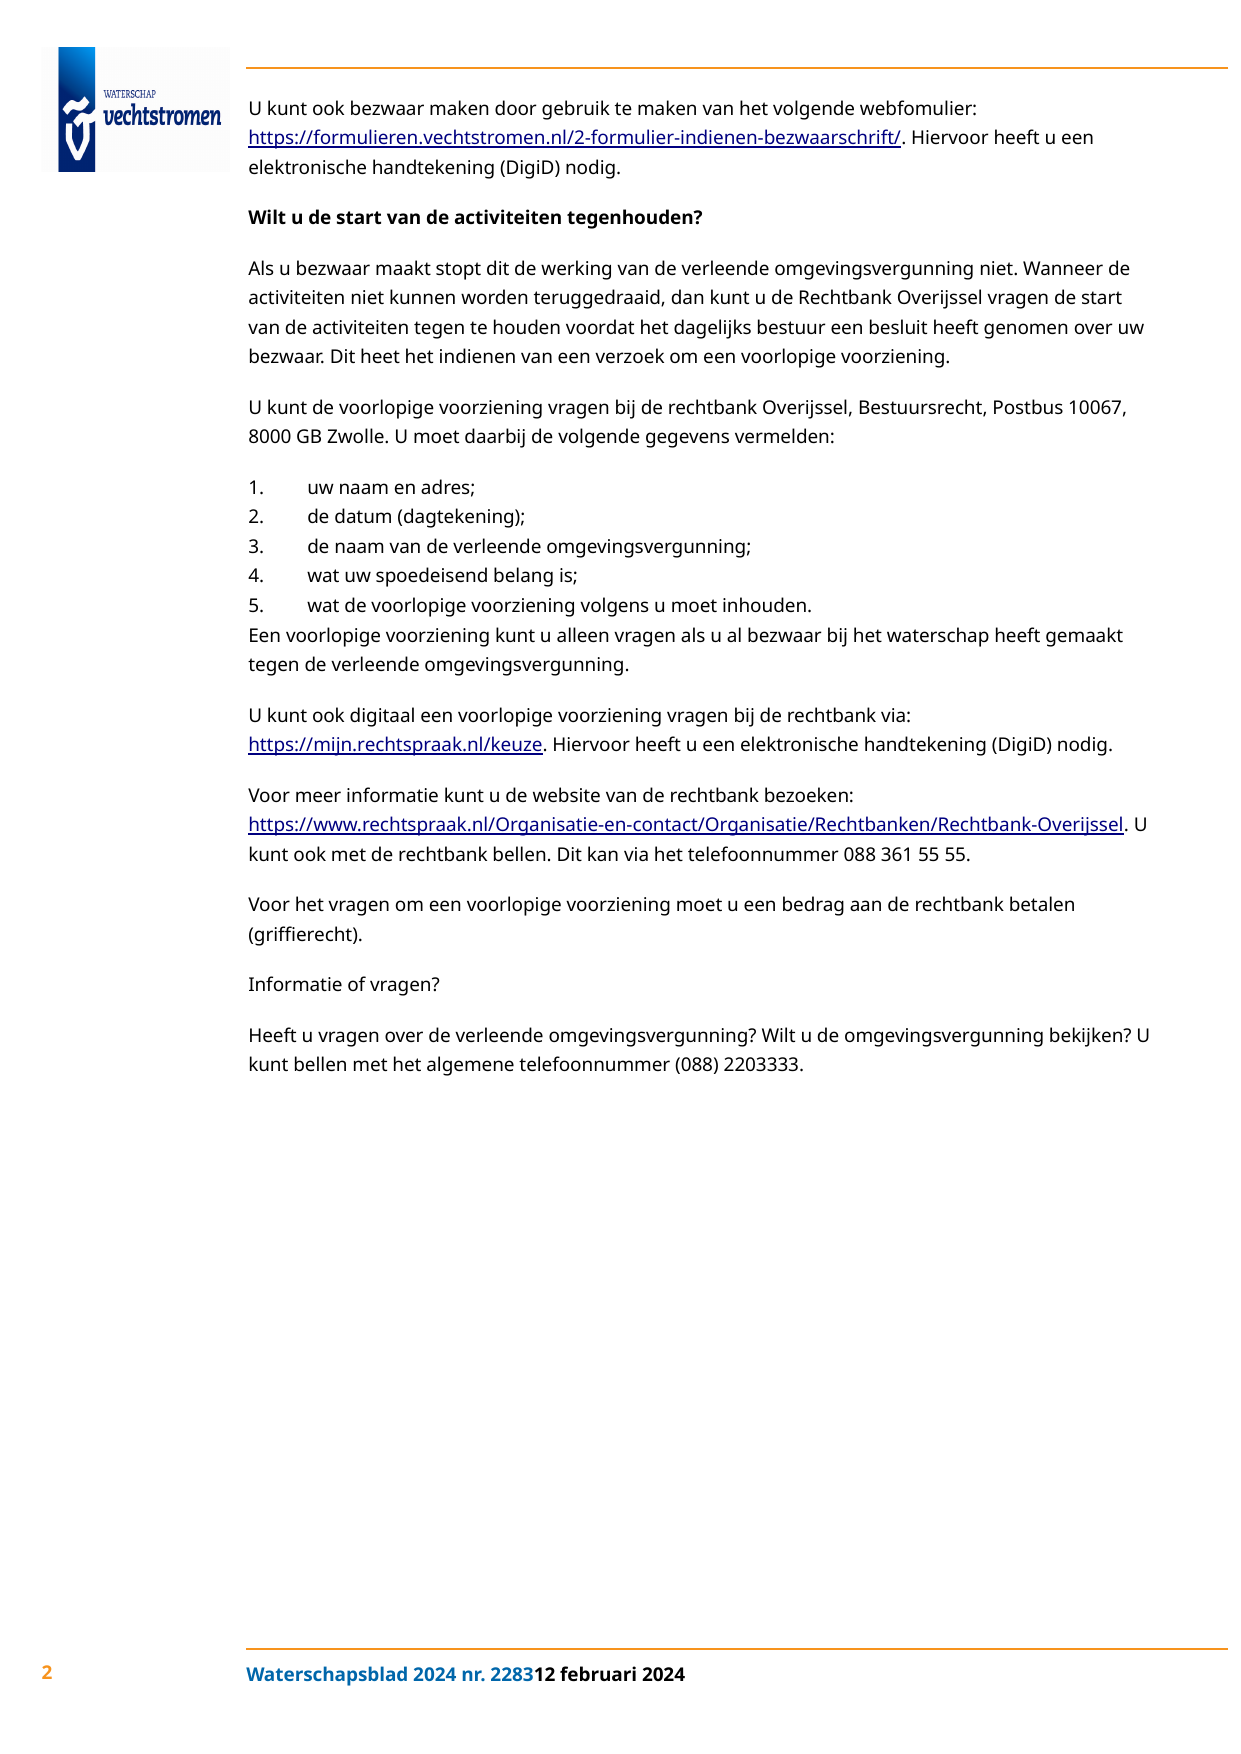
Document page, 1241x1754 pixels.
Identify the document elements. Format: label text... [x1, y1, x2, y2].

text Informatie of vragen? [248, 971, 1152, 997]
list wat uw spoedeisend belang is; [248, 563, 1152, 588]
picture [41, 47, 231, 172]
text U kunt de voorlopige voorziening vragen bij de rechtbank Overijssel, Bestuursrecht, Postbus 10067, 8000 GB Zwolle. U moet daarbij de volgende gegevens vermelden: [248, 394, 1152, 449]
text Voor meer informatie kunt u de website van de rechtbank bezoeken: https://www.rechtspraak.nl/Organisatie-en-contact/Organisatie/Rechtbanken/Rechtbank-Overijssel. U kunt ook met de rechtbank bellen. Dit kan via het telefoonnummer 088 361 55 55. [248, 782, 1152, 867]
list wat de voorlopige voorziening volgens u moet inhouden. [248, 592, 1152, 618]
text U kunt ook digitaal een voorlopige voorziening vragen bij de rechtbank via: https://mijn.rechtspraak.nl/keuze. Hiervoor heeft u een elektronische handtekening (DigiD) nodig. [248, 702, 1152, 757]
list de datum (dagtekening); [248, 503, 1152, 529]
list de naam van de verleende omgevingsvergunning; [248, 533, 1152, 559]
text Een voorlopige voorziening kunt u alleen vragen als u al bezwaar bij het waterschap heeft gemaakt tegen de verleende omgevingsvergunning. [248, 622, 1152, 677]
list uw naam en adres; [248, 474, 1152, 500]
text Als u bezwaar maakt stopt dit de werking van de verleende omgevingsvergunning niet. Wanneer de activiteiten niet kunnen worden teruggedraaid, dan kunt u de Rechtbank Overijssel vragen de start van de activiteiten tegen te houden voordat het dagelijks bestuur een besluit heeft genomen over uw bezwaar. Dit heet het indienen van een verzoek om een voorlopige voorziening. [248, 255, 1152, 369]
text Heeft u vragen over de verleende omgevingsvergunning? Wilt u de omgevingsvergunning bekijken? U kunt bellen met het algemene telefoonnummer (088) 2203333. [248, 1022, 1152, 1077]
text Wilt u de start van de activiteiten tegenhouden? [248, 204, 1152, 230]
text Voor het vragen om een voorlopige voorziening moet u een bedrag aan de rechtbank betalen (griffierecht). [248, 891, 1152, 947]
text U kunt ook bezwaar maken door gebruik te maken van het volgende webfomulier: https://formulieren.vechtstromen.nl/2-formulier-indienen-bezwaarschrift/. Hiervoor heeft u een elektronische handtekening (DigiD) nodig. [248, 95, 1152, 180]
